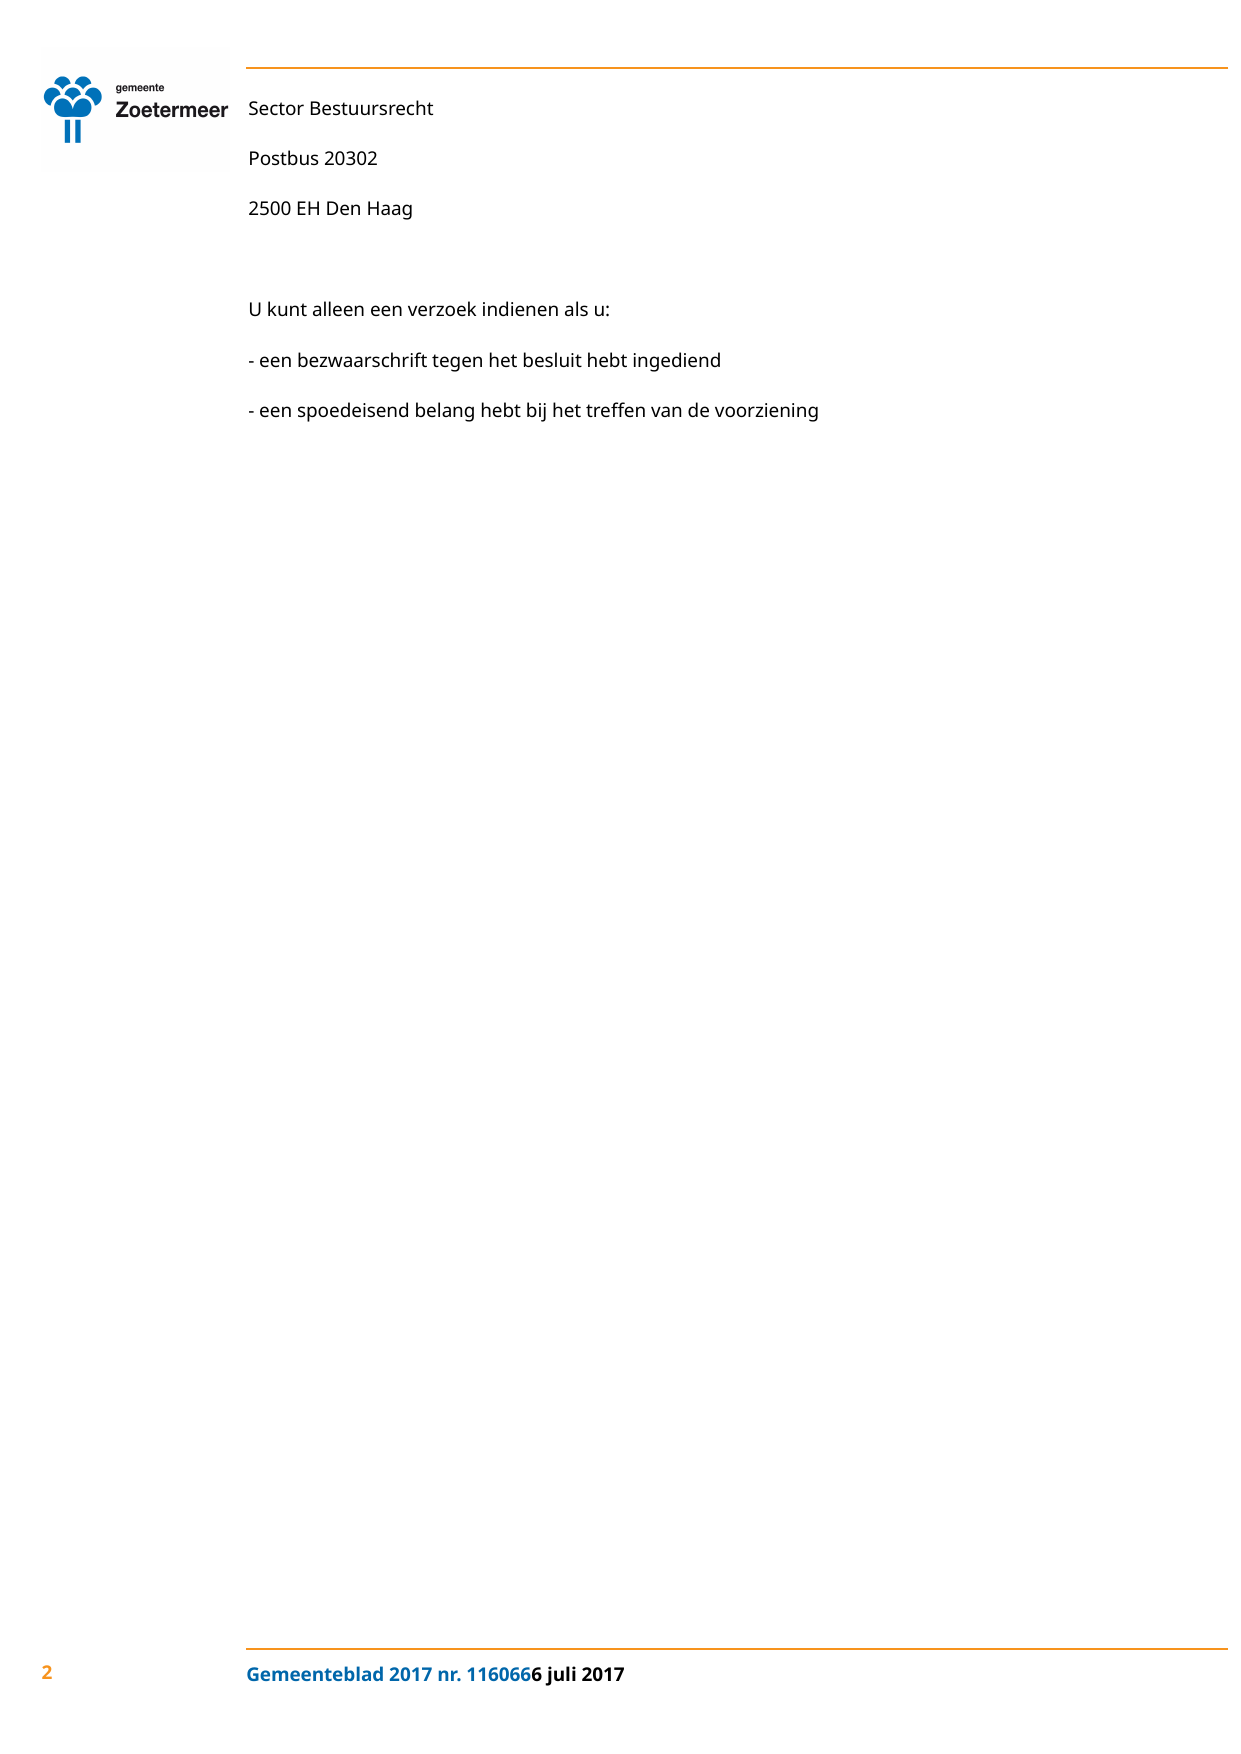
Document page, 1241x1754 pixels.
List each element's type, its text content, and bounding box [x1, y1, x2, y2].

picture [41, 47, 231, 172]
text 2500 EH Den Haag [248, 196, 1152, 221]
text Sector Bestuursrecht [248, 95, 1152, 121]
text U kunt alleen een verzoek indienen als u: [248, 296, 1152, 322]
text Postbus 20302 [248, 145, 1152, 171]
text - een spoedeisend belang hebt bij het treffen van de voorziening [248, 397, 1152, 423]
text - een bezwaarschrift tegen het besluit hebt ingediend [248, 347, 1152, 373]
